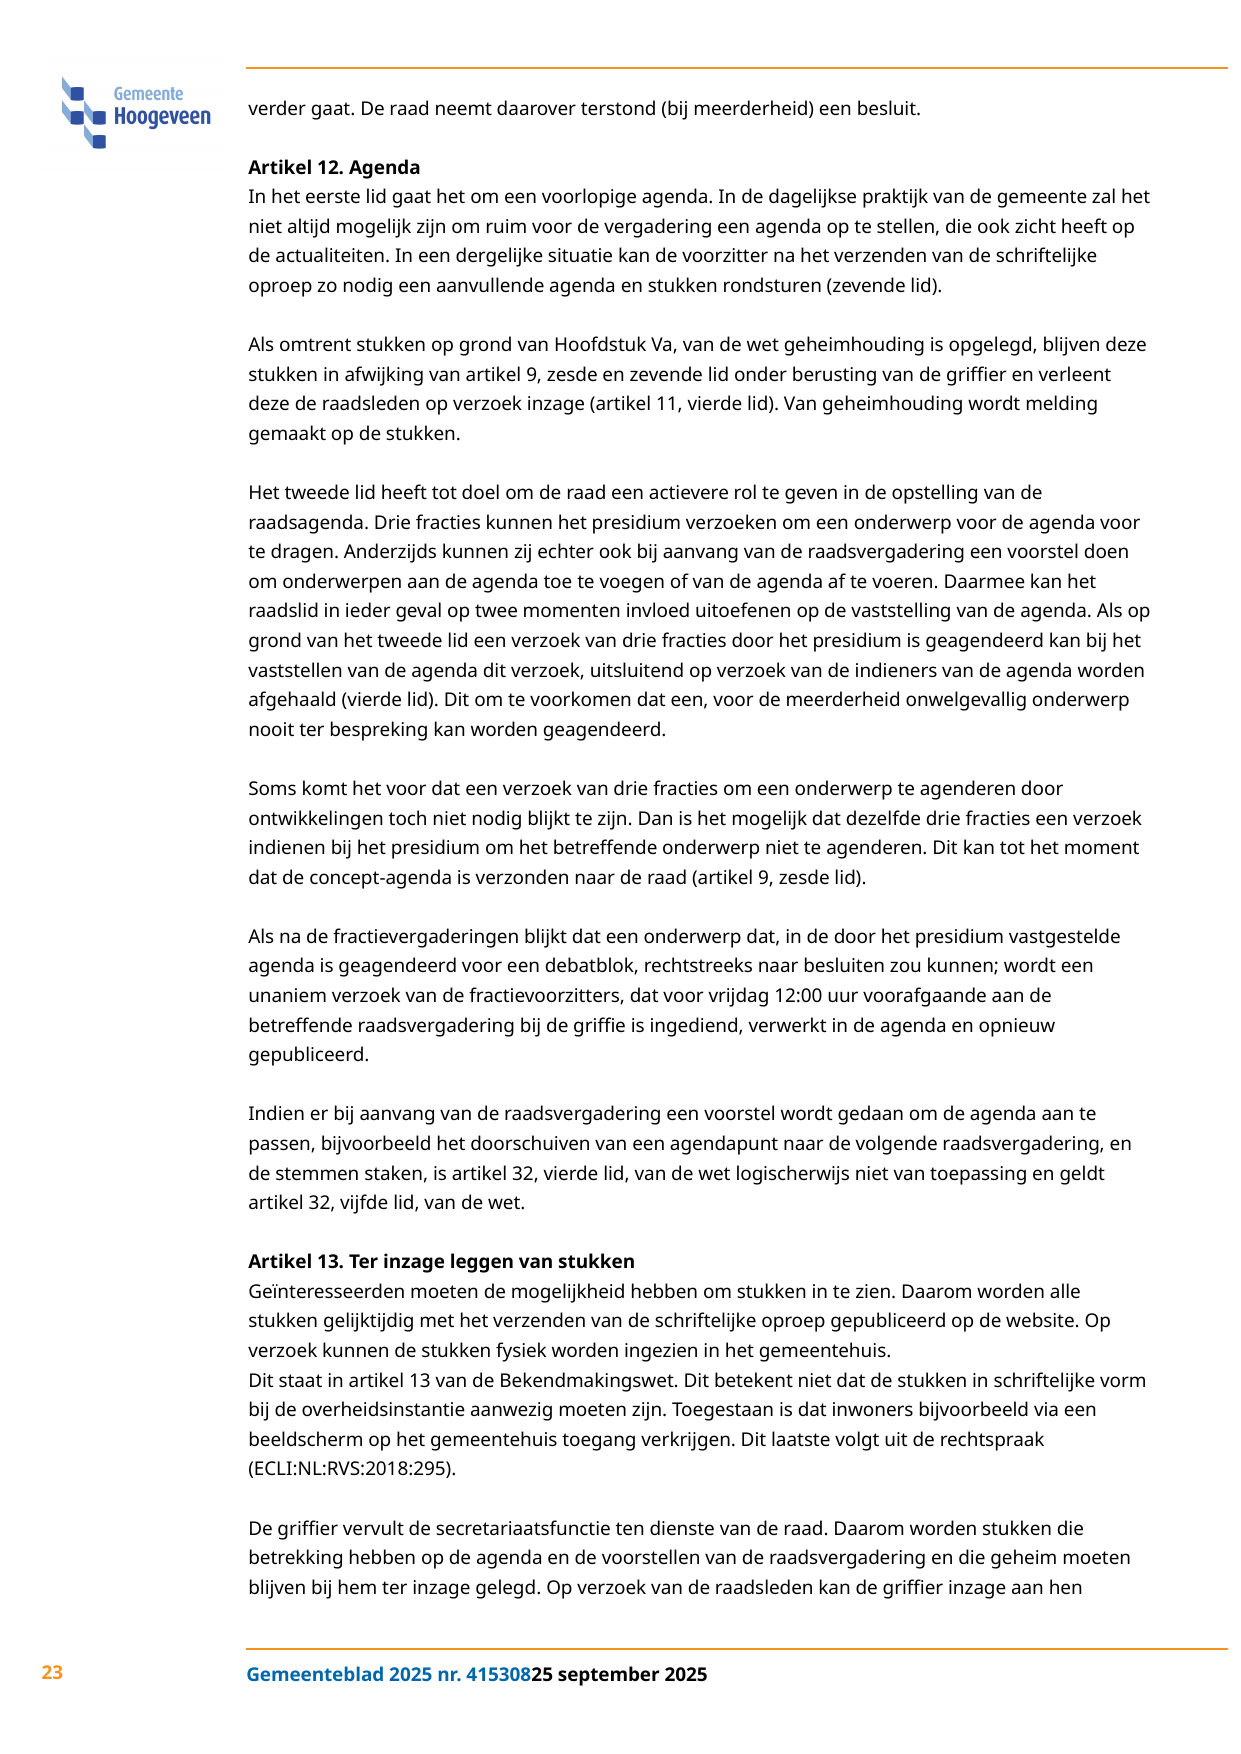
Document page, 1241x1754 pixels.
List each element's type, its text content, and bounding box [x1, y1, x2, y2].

text De griffier vervult de secretariaatsfunctie ten dienste van de raad. Daarom worden stukken die betrekking hebben op de agenda en de voorstellen van de raadsvergadering en die geheim moeten blijven bij hem ter inzage gelegd. Op verzoek van de raadsleden kan de griffier inzage aan hen [248, 1515, 1152, 1600]
text Als na de fractievergaderingen blijkt dat een onderwerp dat, in de door het presidium vastgestelde agenda is geagendeerd voor een debatblok, rechtstreeks naar besluiten zou kunnen; wordt een unaniem verzoek van de fractievoorzitters, dat voor vrijdag 12:00 uur voorafgaande aan de betreffende raadsvergadering bij de griffie is ingediend, verwerkt in de agenda en opnieuw gepubliceerd. [248, 923, 1152, 1067]
text Als omtrent stukken op grond van Hoofdstuk Va, van de wet geheimhouding is opgelegd, blijven deze stukken in afwijking van artikel 9, zesde en zevende lid onder berusting van de griffier en verleent deze de raadsleden op verzoek inzage (artikel 11, vierde lid). Van geheimhouding wordt melding gemaakt op de stukken. [248, 331, 1152, 446]
text Dit staat in artikel 13 van de Bekendmakingswet. Dit betekent niet dat de stukken in schriftelijke vorm bij de overheidsinstantie aanwezig moeten zijn. Toegestaan is dat inwoners bijvoorbeeld via een beeldscherm op het gemeentehuis toegang verkrijgen. Dit laatste volgt uit de rechtspraak (ECLI:NL:RVS:2018:295). [248, 1367, 1152, 1481]
text Geïnteresseerden moeten de mogelijkheid hebben om stukken in te zien. Daarom worden alle stukken gelijktijdig met het verzenden van de schriftelijke oproep gepubliceerd op de website. Op verzoek kunnen de stukken fysiek worden ingezien in het gemeentehuis. [248, 1278, 1152, 1363]
text Het tweede lid heeft tot doel om de raad een actievere rol te geven in de opstelling van de raadsagenda. Drie fracties kunnen het presidium verzoeken om een onderwerp voor de agenda voor te dragen. Anderzijds kunnen zij echter ook bij aanvang van de raadsvergadering een voorstel doen om onderwerpen aan de agenda toe te voegen of van de agenda af te voeren. Daarmee kan het raadslid in ieder geval op twee momenten invloed uitoefenen op de vaststelling van de agenda. Als op grond van het tweede lid een verzoek van drie fracties door het presidium is geagendeerd kan bij het vaststellen van de agenda dit verzoek, uitsluitend op verzoek van de indieners van de agenda worden afgehaald (vierde lid). Dit om te voorkomen dat een, voor de meerderheid onwelgevallig onderwerp nooit ter bespreking kan worden geagendeerd. [248, 479, 1152, 742]
picture [41, 47, 231, 172]
text Artikel 12. Agenda [248, 154, 1152, 180]
text Indien er bij aanvang van de raadsvergadering een voorstel wordt gedaan om de agenda aan te passen, bijvoorbeeld het doorschuiven van een agendapunt naar de volgende raadsvergadering, en de stemmen staken, is artikel 32, vierde lid, van de wet logischerwijs niet van toepassing en geldt artikel 32, vijfde lid, van de wet. [248, 1101, 1152, 1215]
text In het eerste lid gaat het om een voorlopige agenda. In de dagelijkse praktijk van de gemeente zal het niet altijd mogelijk zijn om ruim voor de vergadering een agenda op te stellen, die ook zicht heeft op de actualiteiten. In een dergelijke situatie kan de voorzitter na het verzenden van de schriftelijke oproep zo nodig een aanvullende agenda en stukken rondsturen (zevende lid). [248, 183, 1152, 298]
text verder gaat. De raad neemt daarover terstond (bij meerderheid) een besluit. [248, 95, 1152, 121]
text Soms komt het voor dat een verzoek van drie fracties om een onderwerp te agenderen door ontwikkelingen toch niet nodig blijkt te zijn. Dan is het mogelijk dat dezelfde drie fracties een verzoek indienen bij het presidium om het betreffende onderwerp niet te agenderen. Dit kan tot het moment dat de concept-agenda is verzonden naar de raad (artikel 9, zesde lid). [248, 775, 1152, 890]
text Artikel 13. Ter inzage leggen van stukken [248, 1248, 1152, 1274]
